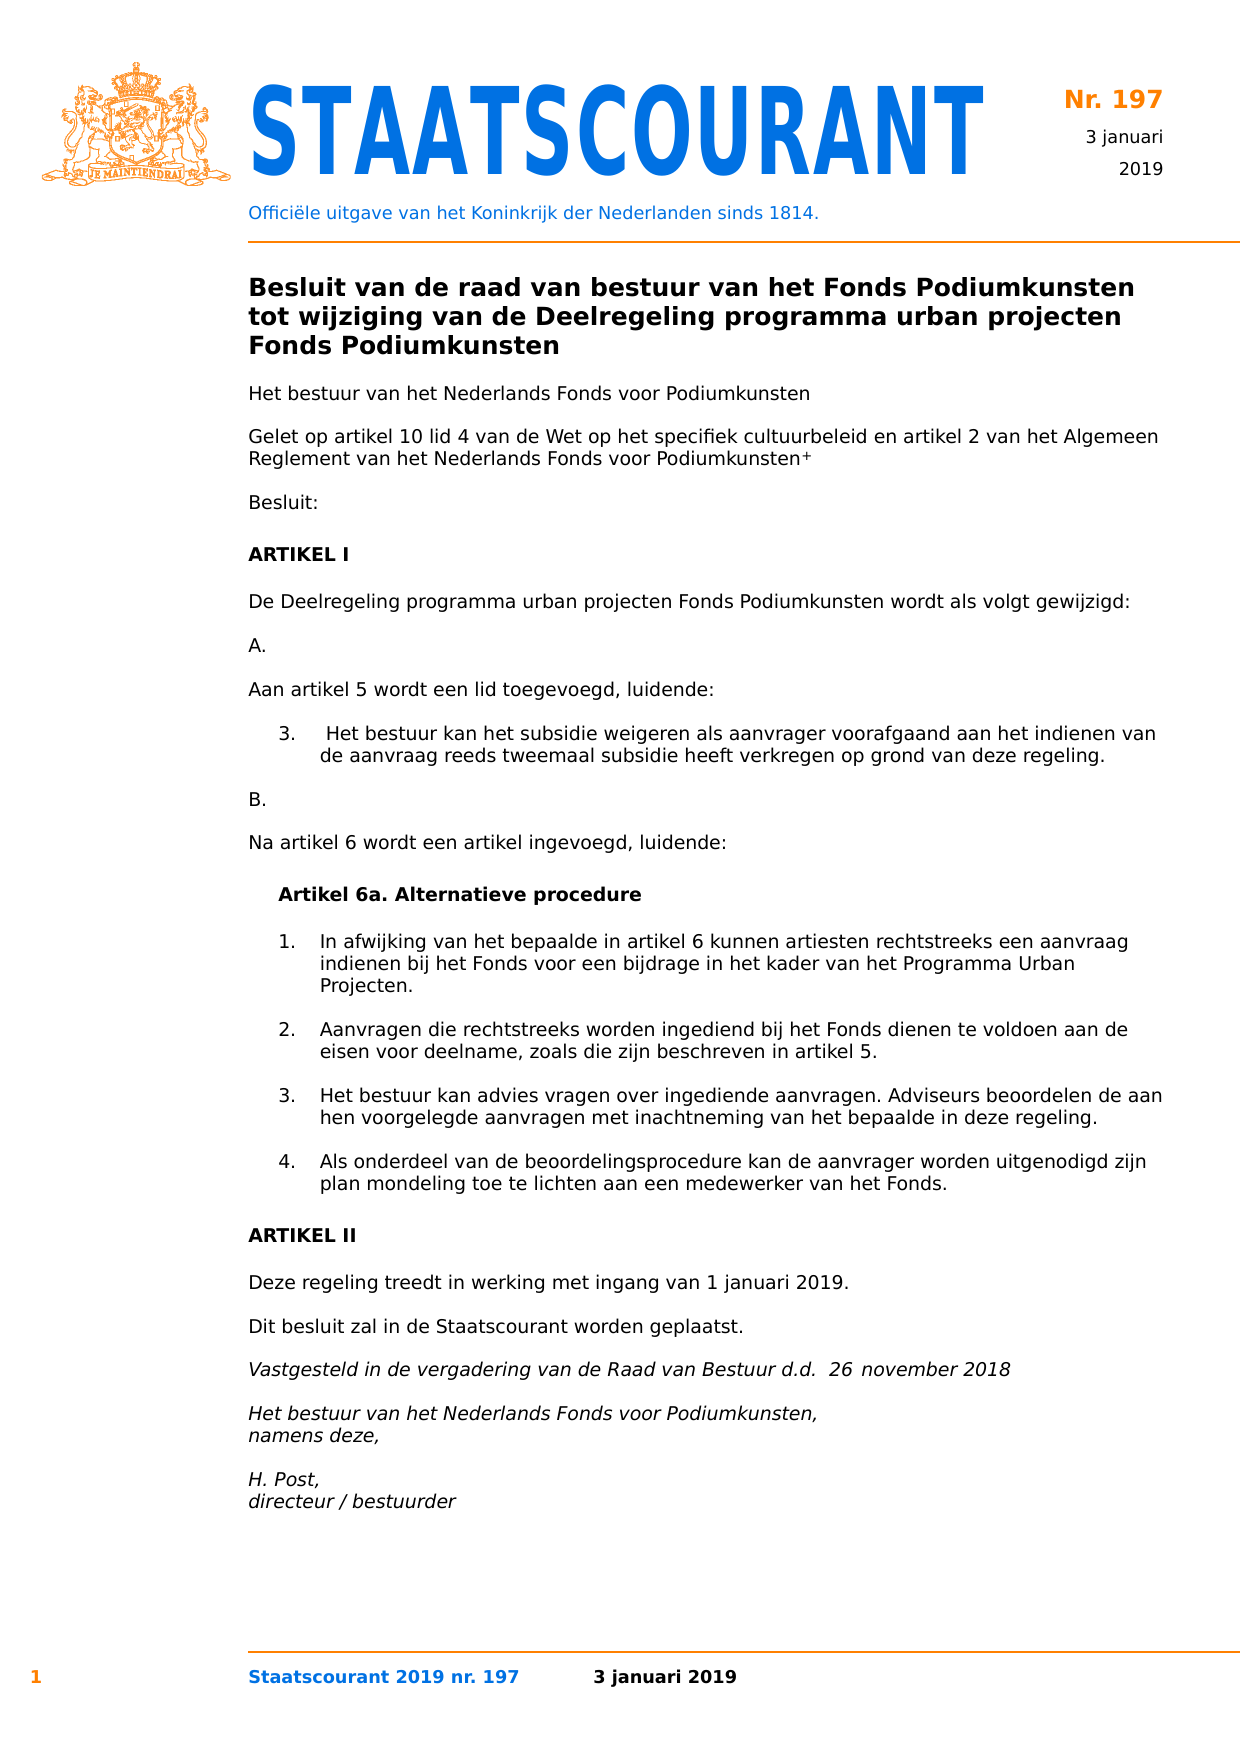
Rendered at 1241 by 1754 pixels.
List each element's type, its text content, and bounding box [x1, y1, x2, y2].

table_header STAATSCOURANT [248, 62, 998, 203]
subtitle ARTIKEL I [248, 544, 1163, 566]
table_cell Officiële uitgave van het Koninkrijk der Nederlanden sinds 1814. [248, 203, 1240, 241]
text 2. Aanvragen die rechtstreeks worden ingediend bij het Fonds dienen te voldoen aan de eisen voor deelname, zoals die zijn beschreven in artikel 5. [278, 1019, 1163, 1063]
text Deze regeling treedt in werking met ingang van 1 januari 2019. [248, 1272, 1163, 1294]
text Het bestuur van het Nederlands Fonds voor Podiumkunsten [248, 382, 1163, 404]
text A. [248, 635, 1163, 657]
text Besluit: [248, 492, 1163, 514]
text Het bestuur van het Nederlands Fonds voor Podiumkunsten, namens deze, H. Post, directeur / bestuurder [248, 1403, 1163, 1513]
text 1. In afwijking van het bepaalde in artikel 6 kunnen artiesten rechtstreeks een aanvraag indienen bij het Fonds voor een bijdrage in het kader van het Programma Urban Projecten. [278, 931, 1163, 997]
table_header Nr. 197 [998, 62, 1240, 121]
subtitle Artikel 6a. Alternatieve procedure [278, 884, 1163, 906]
text 4. Als onderdeel van de beoordelingsprocedure kan de aanvrager worden uitgenodigd zijn plan mondeling toe te lichten aan een medewerker van het Fonds. [278, 1151, 1163, 1195]
text Na artikel 6 wordt een artikel ingevoegd, luidende: [248, 832, 1163, 854]
text 3. Het bestuur kan het subsidie weigeren als aanvrager voorafgaand aan het indienen van de aanvraag reeds tweemaal subsidie heeft verkregen op grond van deze regeling. [278, 723, 1163, 767]
table_cell 3 januari [998, 121, 1240, 153]
subtitle ARTIKEL II [248, 1225, 1163, 1247]
table_header [25, 62, 248, 241]
table_cell 2019 [998, 153, 1240, 203]
subtitle Besluit van de raad van bestuur van het Fonds Podiumkunsten tot wijziging van de Deelregeling programma urban projecten Fonds Podiumkunsten [248, 273, 1163, 361]
text 3. Het bestuur kan advies vragen over ingediende aanvragen. Adviseurs beoordelen de aan hen voorgelegde aanvragen met inachtneming van het bepaalde in deze regeling. [278, 1085, 1163, 1129]
text De Deelregeling programma urban projecten Fonds Podiumkunsten wordt als volgt gewijzigd: [248, 591, 1163, 613]
text B. [248, 788, 1163, 810]
picture [41, 62, 231, 186]
text Aan artikel 5 wordt een lid toegevoegd, luidende: [248, 679, 1163, 701]
text Gelet op artikel 10 lid 4 van de Wet op het specifiek cultuurbeleid en artikel 2 van het Algemeen Reglement van het Nederlands Fonds voor Podiumkunsten+ [248, 426, 1163, 470]
text Vastgesteld in de vergadering van de Raad van Bestuur d.d. 26 november 2018 [248, 1359, 1163, 1381]
text Dit besluit zal in de Staatscourant worden geplaatst. [248, 1316, 1163, 1337]
